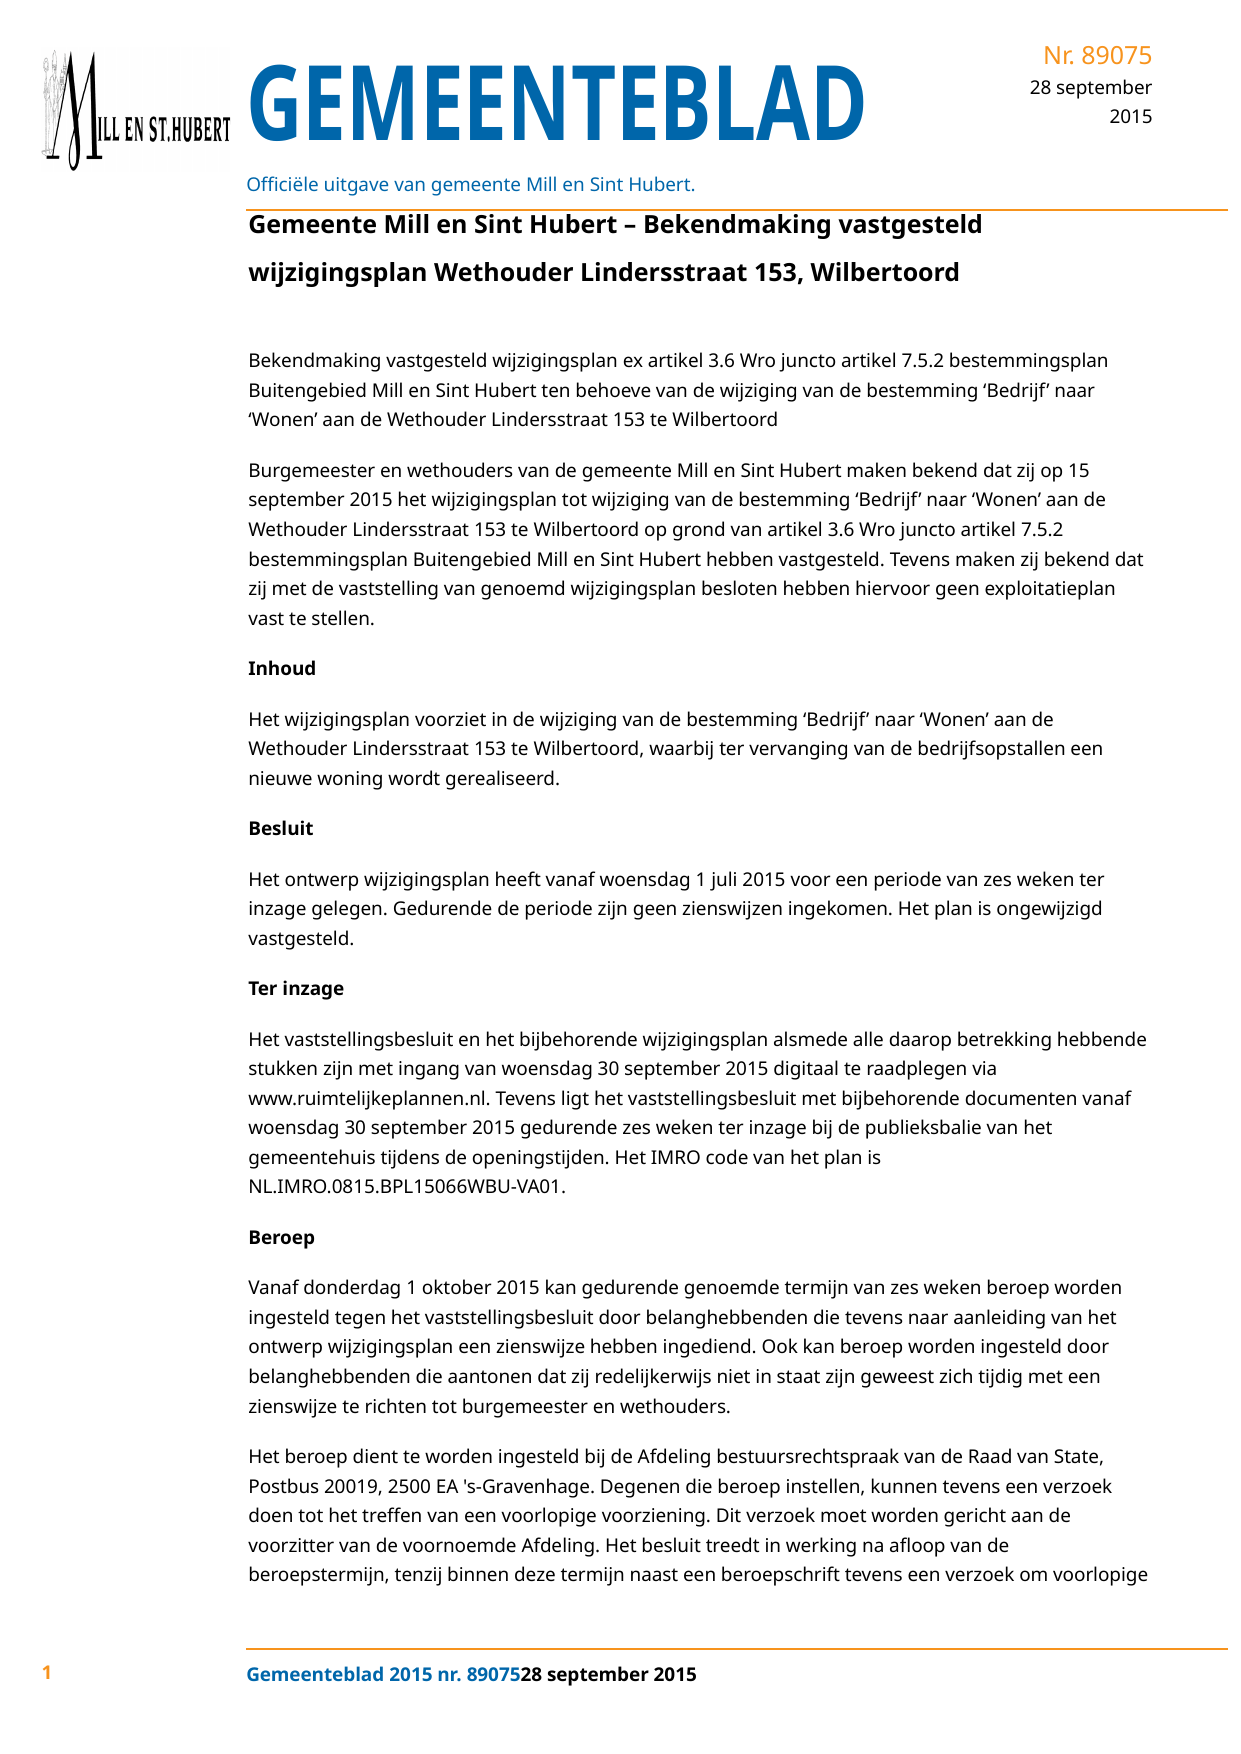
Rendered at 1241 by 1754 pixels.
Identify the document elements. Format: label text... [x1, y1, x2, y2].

picture [41, 47, 231, 172]
text Het beroep dient te worden ingesteld bij de Afdeling bestuursrechtspraak van de Raad van State, Postbus 20019, 2500 EA 's-Gravenhage. Degenen die beroep instellen, kunnen tevens een verzoek doen tot het treffen van een voorlopige voorziening. Dit verzoek moet worden gericht aan de voorzitter van de voornoemde Afdeling. Het besluit treedt in werking na afloop van de beroepstermijn, tenzij binnen deze termijn naast een beroepschrift tevens een verzoek om voorlopige [248, 1443, 1152, 1587]
text Beroep [248, 1224, 1152, 1250]
text Burgemeester en wethouders van de gemeente Mill en Sint Hubert maken bekend dat zij op 15 september 2015 het wijzigingsplan tot wijziging van de bestemming ‘Bedrijf’ naar ‘Wonen’ aan de Wethouder Lindersstraat 153 te Wilbertoord op grond van artikel 3.6 Wro juncto artikel 7.5.2 bestemmingsplan Buitengebied Mill en Sint Hubert hebben vastgesteld. Tevens maken zij bekend dat zij met de vaststelling van genoemd wijzigingsplan besloten hebben hiervoor geen exploitatieplan vast te stellen. [248, 457, 1152, 631]
text Bekendmaking vastgesteld wijzigingsplan ex artikel 3.6 Wro juncto artikel 7.5.2 bestemmingsplan Buitengebied Mill en Sint Hubert ten behoeve van de wijziging van de bestemming ‘Bedrijf’ naar ‘Wonen’ aan de Wethouder Lindersstraat 153 te Wilbertoord [248, 347, 1152, 432]
text Ter inzage [248, 975, 1152, 1001]
text Gemeente Mill en Sint Hubert – Bekendmaking vastgesteld wijzigingsplan Wethouder Lindersstraat 153, Wilbertoord [248, 211, 1152, 288]
text Het wijzigingsplan voorziet in de wijziging van de bestemming ‘Bedrijf’ naar ‘Wonen’ aan de Wethouder Lindersstraat 153 te Wilbertoord, waarbij ter vervanging van de bedrijfsopstallen een nieuwe woning wordt gerealiseerd. [248, 706, 1152, 791]
text Het vaststellingsbesluit en het bijbehorende wijzigingsplan alsmede alle daarop betrekking hebbende stukken zijn met ingang van woensdag 30 september 2015 digitaal te raadplegen via www.ruimtelijkeplannen.nl. Tevens ligt het vaststellingsbesluit met bijbehorende documenten vanaf woensdag 30 september 2015 gedurende zes weken ter inzage bij de publieksbalie van het gemeentehuis tijdens de openingstijden. Het IMRO code van het plan is NL.IMRO.0815.BPL15066WBU-VA01. [248, 1026, 1152, 1199]
text Het ontwerp wijzigingsplan heeft vanaf woensdag 1 juli 2015 voor een periode van zes weken ter inzage gelegen. Gedurende de periode zijn geen zienswijzen ingekomen. Het plan is ongewijzigd vastgesteld. [248, 866, 1152, 951]
text Inhoud [248, 655, 1152, 681]
text Vanaf donderdag 1 oktober 2015 kan gedurende genoemde termijn van zes weken beroep worden ingesteld tegen het vaststellingsbesluit door belanghebbenden die tevens naar aanleiding van het ontwerp wijzigingsplan een zienswijze hebben ingediend. Ook kan beroep worden ingesteld door belanghebbenden die aantonen dat zij redelijkerwijs niet in staat zijn geweest zich tijdig met een zienswijze te richten tot burgemeester en wethouders. [248, 1274, 1152, 1419]
text Besluit [248, 815, 1152, 841]
